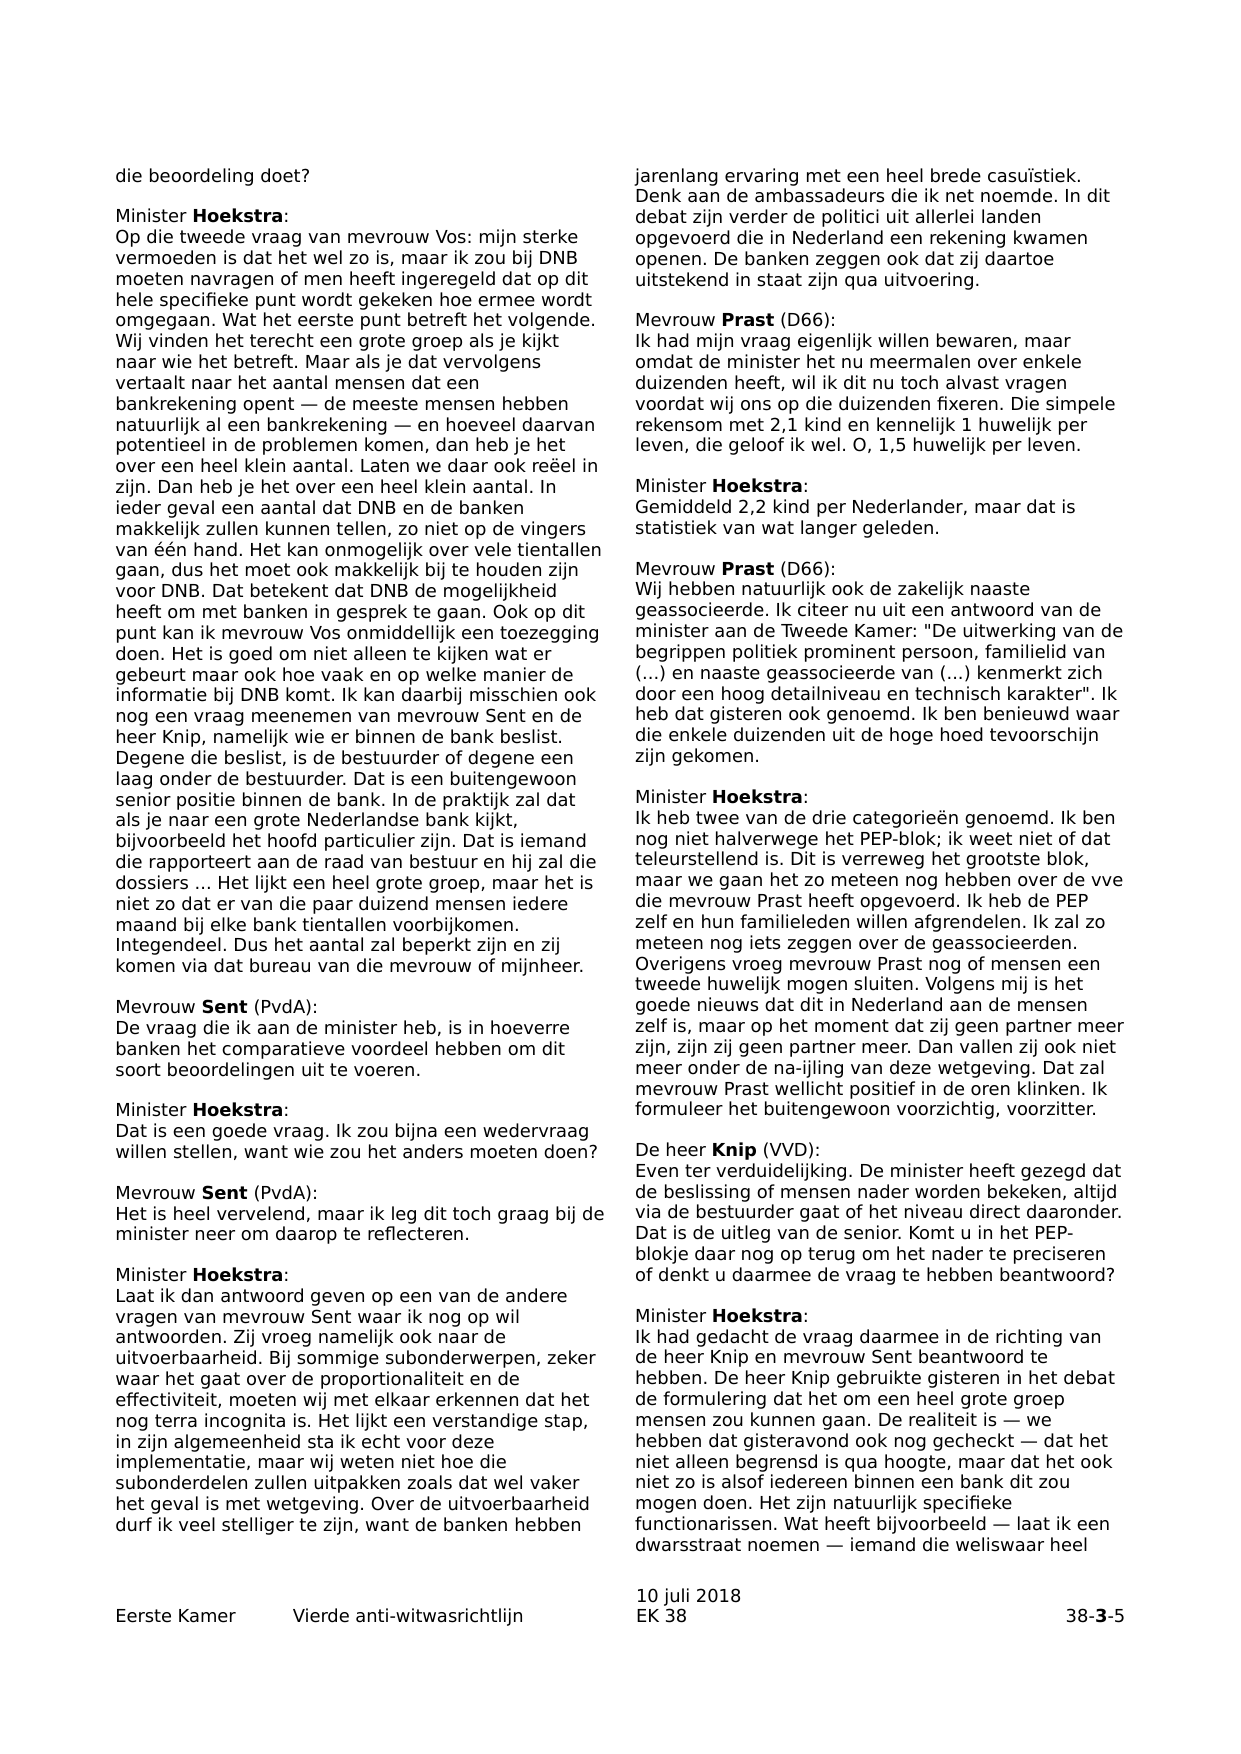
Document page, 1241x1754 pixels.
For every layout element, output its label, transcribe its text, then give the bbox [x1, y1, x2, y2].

text Even ter verduidelijking. De minister heeft gezegd dat de beslissing of mensen nader worden bekeken, altijd via de bestuurder gaat of het niveau direct daaronder. Dat is de uitleg van de senior. Komt u in het PEP-blokje daar nog op terug om het nader te preciseren of denkt u daarmee de vraag te hebben beantwoord? [635, 1161, 1125, 1286]
text De vraag die ik aan de minister heb, is in hoeverre banken het comparatieve voordeel hebben om dit soort beoordelingen uit te voeren. [115, 1018, 605, 1080]
text Minister Hoekstra: [635, 787, 1125, 807]
text Het is heel vervelend, maar ik leg dit toch graag bij de minister neer om daarop te reflecteren. [115, 1203, 605, 1245]
text Op die tweede vraag van mevrouw Vos: mijn sterke vermoeden is dat het wel zo is, maar ik zou bij DNB moeten navragen of men heeft ingeregeld dat op dit hele specifieke punt wordt gekeken hoe ermee wordt omgegaan. Wat het eerste punt betreft het volgende. Wij vinden het terecht een grote groep als je kijkt naar wie het betreft. Maar als je dat vervolgens vertaalt naar het aantal mensen dat een bankrekening opent — de meeste mensen hebben natuurlijk al een bankrekening — en hoeveel daarvan potentieel in de problemen komen, dan heb je het over een heel klein aantal. Laten we daar ook reëel in zijn. Dan heb je het over een heel klein aantal. In ieder geval een aantal dat DNB en de banken makkelijk zullen kunnen tellen, zo niet op de vingers van één hand. Het kan onmogelijk over vele tientallen gaan, dus het moet ook makkelijk bij te houden zijn voor DNB. Dat betekent dat DNB de mogelijkheid heeft om met banken in gesprek te gaan. Ook op dit punt kan ik mevrouw Vos onmiddellijk een toezegging doen. Het is goed om niet alleen te kijken wat er gebeurt maar ook hoe vaak en op welke manier de informatie bij DNB komt. Ik kan daarbij misschien ook nog een vraag meenemen van mevrouw Sent en de heer Knip, namelijk wie er binnen de bank beslist. Degene die beslist, is de bestuurder of degene een laag onder de bestuurder. Dat is een buitengewoon senior positie binnen de bank. In de praktijk zal dat als je naar een grote Nederlandse bank kijkt, bijvoorbeeld het hoofd particulier zijn. Dat is iemand die rapporteert aan de raad van bestuur en hij zal die dossiers ... Het lijkt een heel grote groep, maar het is niet zo dat er van die paar duizend mensen iedere maand bij elke bank tientallen voorbijkomen. Integendeel. Dus het aantal zal beperkt zijn en zij komen via dat bureau van die mevrouw of mijnheer. [115, 227, 605, 977]
text Laat ik dan antwoord geven op een van de andere vragen van mevrouw Sent waar ik nog op wil antwoorden. Zij vroeg namelijk ook naar de uitvoerbaarheid. Bij sommige subonderwerpen, zeker waar het gaat over de proportionaliteit en de effectiviteit, moeten wij met elkaar erkennen dat het nog terra incognita is. Het lijkt een verstandige stap, in zijn algemeenheid sta ik echt voor deze implementatie, maar wij weten niet hoe die subonderdelen zullen uitpakken zoals dat wel vaker het geval is met wetgeving. Over de uitvoerbaarheid durf ik veel stelliger te zijn, want de banken hebben [115, 1286, 605, 1536]
text Mevrouw Sent (PvdA): [115, 997, 605, 1018]
text Gemiddeld 2,2 kind per Nederlander, maar dat is statistiek van wat langer geleden. [635, 497, 1125, 538]
text Minister Hoekstra: [635, 476, 1125, 497]
text Ik had gedacht de vraag daarmee in de richting van de heer Knip en mevrouw Sent beantwoord te hebben. De heer Knip gebruikte gisteren in het debat de formulering dat het om een heel grote groep mensen zou kunnen gaan. De realiteit is — we hebben dat gisteravond ook nog gecheckt — dat het niet alleen begrensd is qua hoogte, maar dat het ook niet zo is alsof iedereen binnen een bank dit zou mogen doen. Het zijn natuurlijk specifieke functionarissen. Wat heeft bijvoorbeeld — laat ik een dwarsstraat noemen — iemand die weliswaar heel [635, 1326, 1125, 1556]
text Minister Hoekstra: [115, 206, 605, 227]
text De heer Knip (VVD): [635, 1140, 1125, 1161]
text Mevrouw Prast (D66): [635, 310, 1125, 331]
text Wij hebben natuurlijk ook de zakelijk naaste geassocieerde. Ik citeer nu uit een antwoord van de minister aan de Tweede Kamer: "De uitwerking van de begrippen politiek prominent persoon, familielid van (...) en naaste geassocieerde van (...) kenmerkt zich door een hoog detailniveau en technisch karakter". Ik heb dat gisteren ook genoemd. Ik ben benieuwd waar die enkele duizenden uit de hoge hoed tevoorschijn zijn gekomen. [635, 579, 1125, 767]
text Ik had mijn vraag eigenlijk willen bewaren, maar omdat de minister het nu meermalen over enkele duizenden heeft, wil ik dit nu toch alvast vragen voordat wij ons op die duizenden fixeren. Die simpele rekensom met 2,1 kind en kennelijk 1 huwelijk per leven, die geloof ik wel. O, 1,5 huwelijk per leven. [635, 331, 1125, 456]
text Mevrouw Sent (PvdA): [115, 1182, 605, 1203]
text Minister Hoekstra: [115, 1265, 605, 1286]
text Minister Hoekstra: [115, 1100, 605, 1121]
text Ik heb twee van de drie categorieën genoemd. Ik ben nog niet halverwege het PEP-blok; ik weet niet of dat teleurstellend is. Dit is verreweg het grootste blok, maar we gaan het zo meteen nog hebben over de vve die mevrouw Prast heeft opgevoerd. Ik heb de PEP zelf en hun familieleden willen afgrendelen. Ik zal zo meteen nog iets zeggen over de geassocieerden. Overigens vroeg mevrouw Prast nog of mensen een tweede huwelijk mogen sluiten. Volgens mij is het goede nieuws dat dit in Nederland aan de mensen zelf is, maar op het moment dat zij geen partner meer zijn, zijn zij geen partner meer. Dan vallen zij ook niet meer onder de na-ijling van deze wetgeving. Dat zal mevrouw Prast wellicht positief in de oren klinken. Ik formuleer het buitengewoon voorzichtig, voorzitter. [635, 807, 1125, 1120]
text jarenlang ervaring met een heel brede casuïstiek. Denk aan de ambassadeurs die ik net noemde. In dit debat zijn verder de politici uit allerlei landen opgevoerd die in Nederland een rekening kwamen openen. De banken zeggen ook dat zij daartoe uitstekend in staat zijn qua uitvoering. [635, 165, 1125, 290]
text Dat is een goede vraag. Ik zou bijna een wedervraag willen stellen, want wie zou het anders moeten doen? [115, 1121, 605, 1162]
text Minister Hoekstra: [635, 1306, 1125, 1326]
text die beoordeling doet? [115, 165, 605, 186]
text Mevrouw Prast (D66): [635, 558, 1125, 579]
